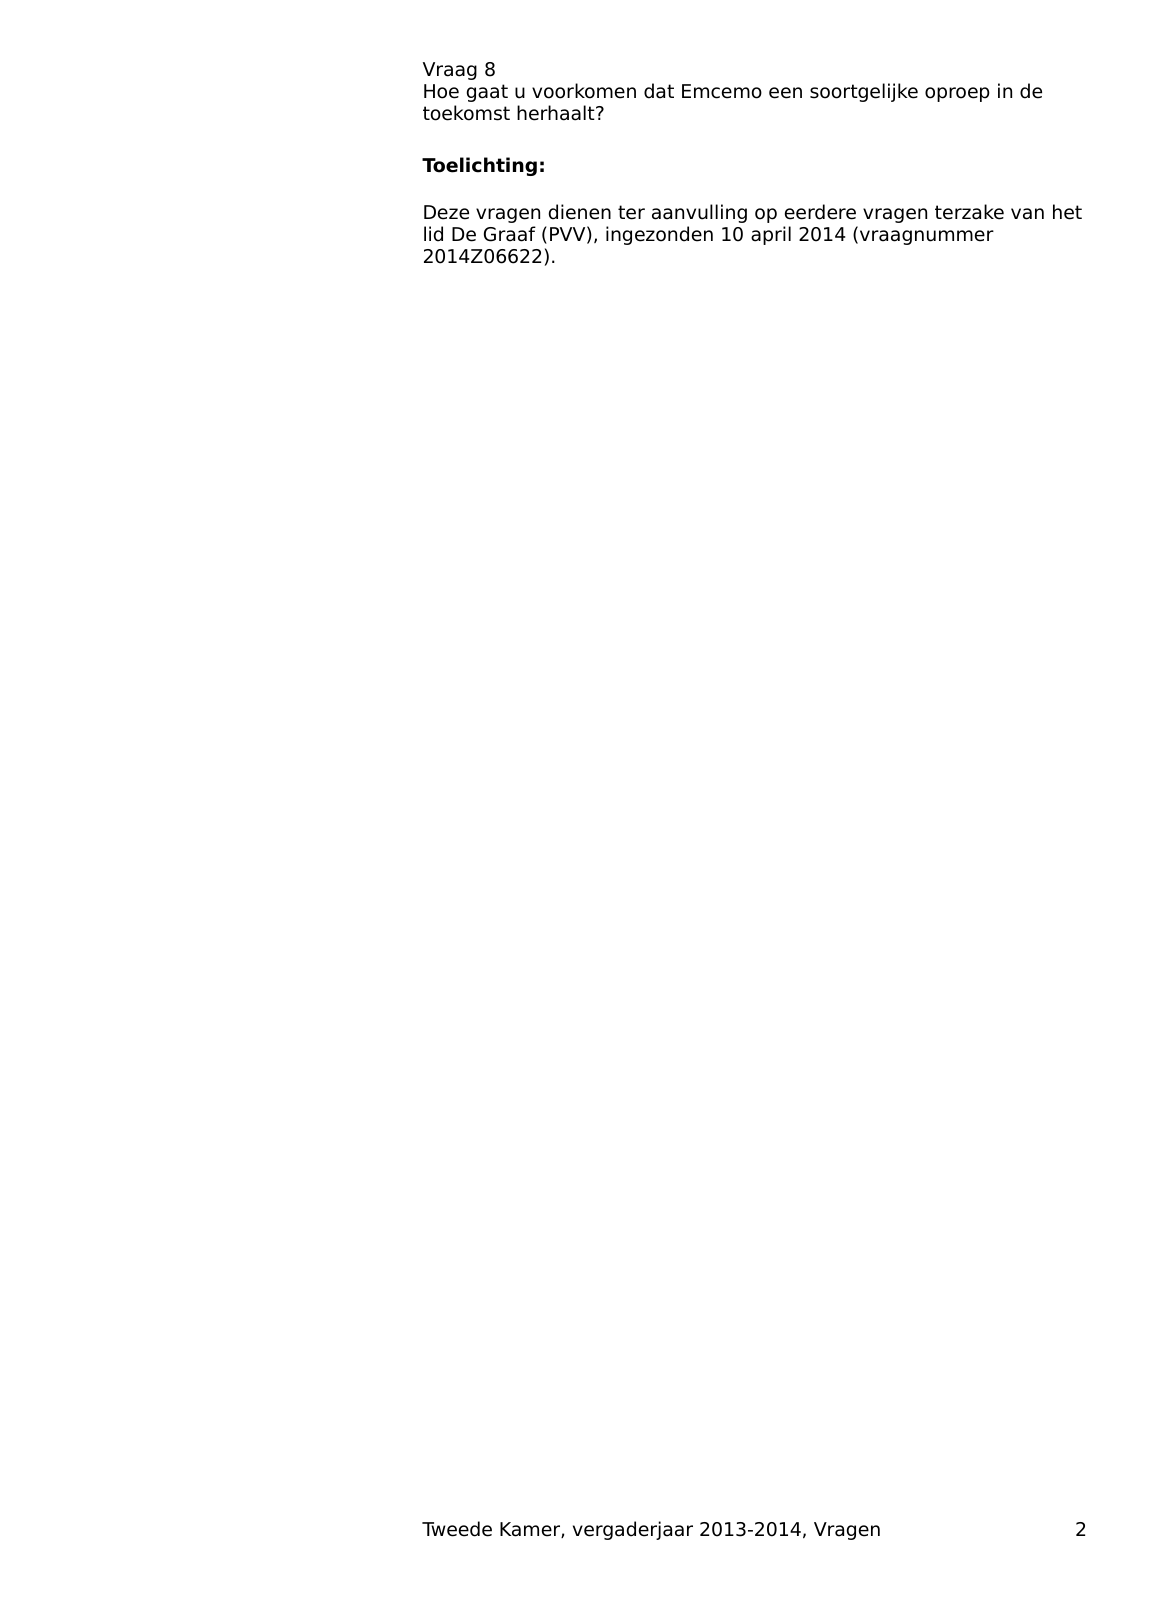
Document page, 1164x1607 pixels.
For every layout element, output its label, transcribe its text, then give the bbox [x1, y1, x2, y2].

text Deze vragen dienen ter aanvulling op eerdere vragen terzake van het lid De Graaf (PVV), ingezonden 10 april 2014 (vraagnummer 2014Z06622). [422, 202, 1087, 268]
text Hoe gaat u voorkomen dat Emcemo een soortgelijke oproep in de toekomst herhaalt? [422, 81, 1087, 125]
text Vraag 8 [422, 59, 1087, 81]
subtitle Toelichting: [422, 155, 1087, 177]
